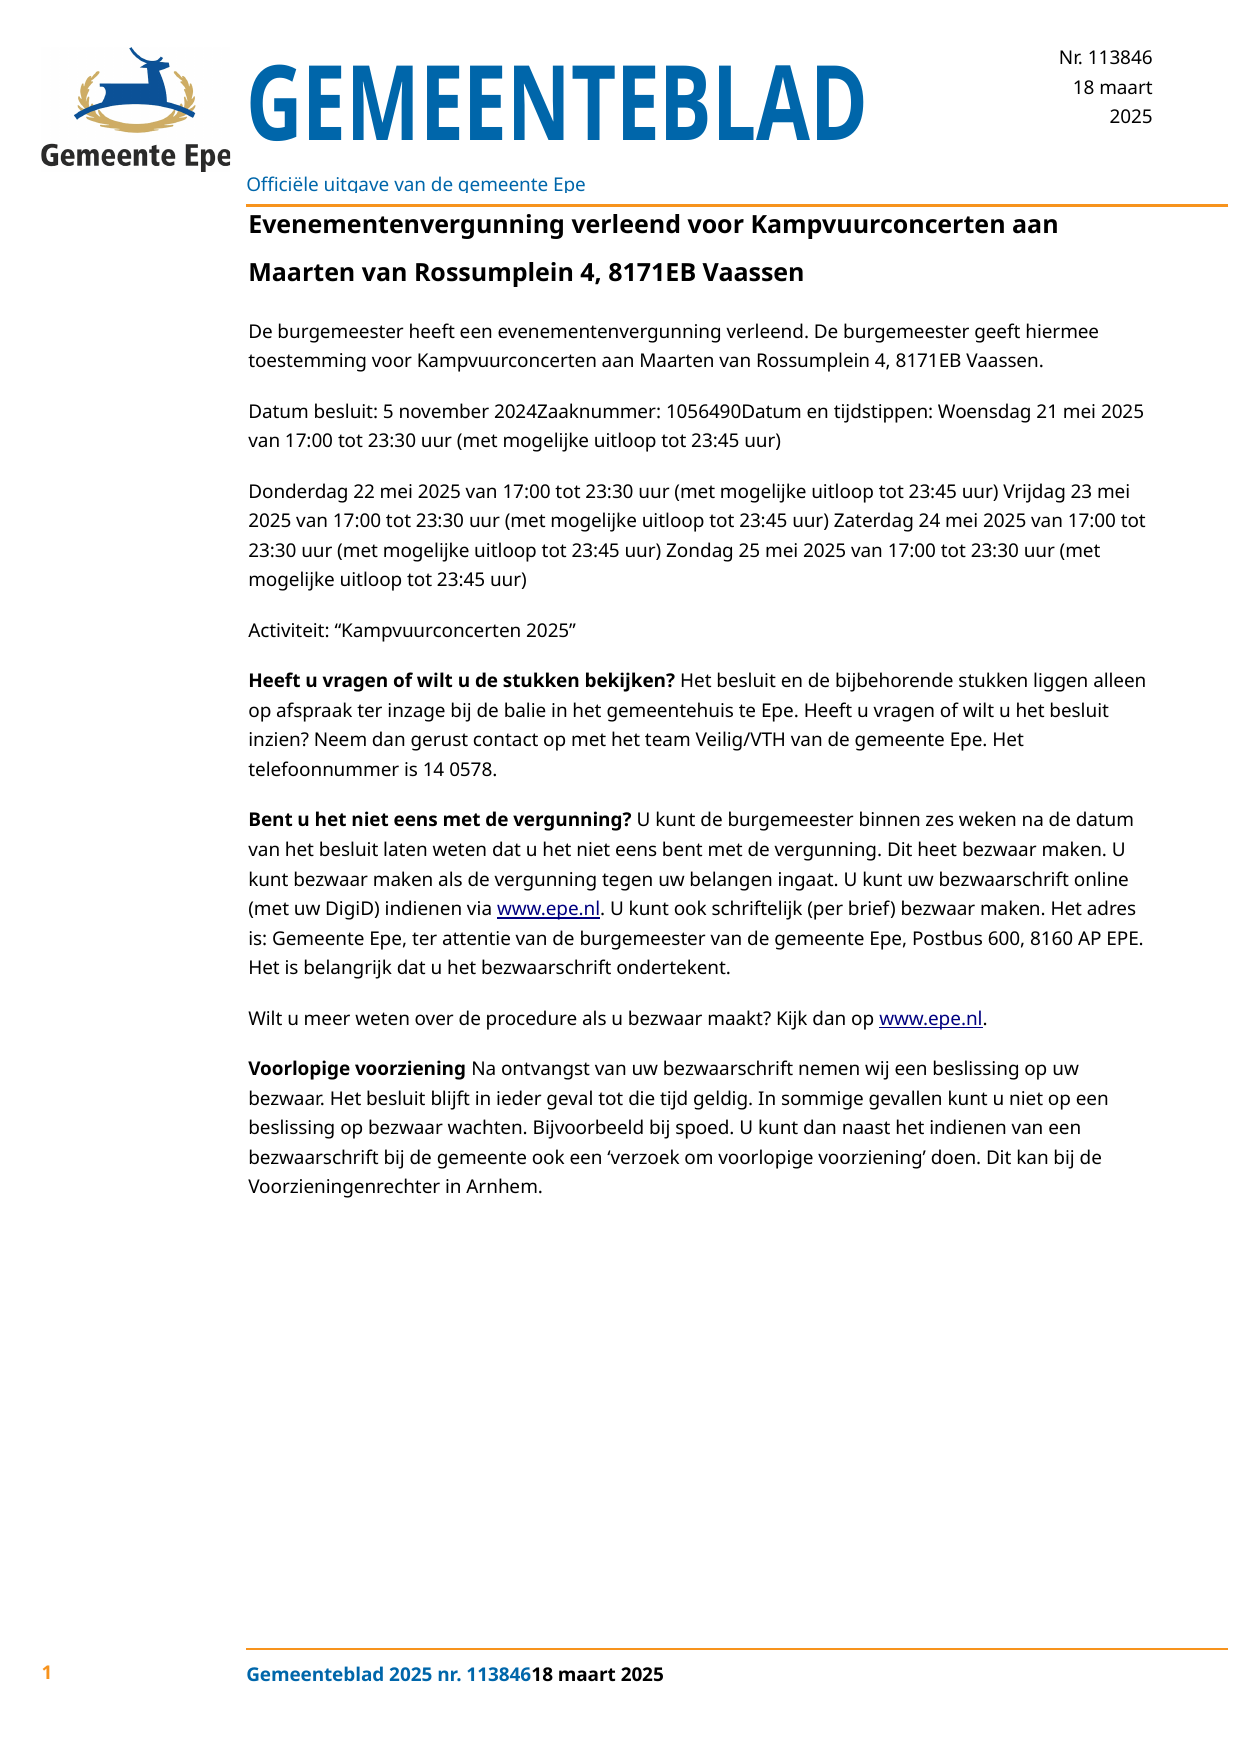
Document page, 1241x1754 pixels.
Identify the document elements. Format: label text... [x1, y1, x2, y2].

text De burgemeester heeft een evenementenvergunning verleend. De burgemeester geeft hiermee toestemming voor Kampvuurconcerten aan Maarten van Rossumplein 4, 8171EB Vaassen. [248, 318, 1152, 373]
text Evenementenvergunning verleend voor Kampvuurconcerten aan Maarten van Rossumplein 4, 8171EB Vaassen [248, 207, 1152, 288]
text Wilt u meer weten over de procedure als u bezwaar maakt? Kijk dan op www.epe.nl. [248, 1005, 1152, 1031]
text Bent u het niet eens met de vergunning? U kunt de burgemeester binnen zes weken na de datum van het besluit laten weten dat u het niet eens bent met de vergunning. Dit heet bezwaar maken. U kunt bezwaar maken als de vergunning tegen uw belangen ingaat. U kunt uw bezwaarschrift online (met uw DigiD) indienen via www.epe.nl. U kunt ook schriftelijk (per brief) bezwaar maken. Het adres is: Gemeente Epe, ter attentie van de burgemeester van de gemeente Epe, Postbus 600, 8160 AP EPE. Het is belangrijk dat u het bezwaarschrift ondertekent. [248, 807, 1152, 980]
text Datum besluit: 5 november 2024Zaaknummer: 1056490Datum en tijdstippen: Woensdag 21 mei 2025 van 17:00 tot 23:30 uur (met mogelijke uitloop tot 23:45 uur) [248, 398, 1152, 453]
picture [41, 47, 231, 172]
text Heeft u vragen of wilt u de stukken bekijken? Het besluit en de bijbehorende stukken liggen alleen op afspraak ter inzage bij de balie in het gemeentehuis te Epe. Heeft u vragen of wilt u het besluit inzien? Neem dan gerust contact op met het team Veilig/VTH van de gemeente Epe. Het telefoonnummer is 14 0578. [248, 667, 1152, 782]
text Voorlopige voorziening Na ontvangst van uw bezwaarschrift nemen wij een beslissing op uw bezwaar. Het besluit blijft in ieder geval tot die tijd geldig. In sommige gevallen kunt u niet op een beslissing op bezwaar wachten. Bijvoorbeeld bij spoed. U kunt dan naast het indienen van een bezwaarschrift bij de gemeente ook een ‘verzoek om voorlopige voorziening’ doen. Dit kan bij de Voorzieningenrechter in Arnhem. [248, 1055, 1152, 1199]
text Donderdag 22 mei 2025 van 17:00 tot 23:30 uur (met mogelijke uitloop tot 23:45 uur) Vrijdag 23 mei 2025 van 17:00 tot 23:30 uur (met mogelijke uitloop tot 23:45 uur) Zaterdag 24 mei 2025 van 17:00 tot 23:30 uur (met mogelijke uitloop tot 23:45 uur) Zondag 25 mei 2025 van 17:00 tot 23:30 uur (met mogelijke uitloop tot 23:45 uur) [248, 478, 1152, 592]
text Activiteit: “Kampvuurconcerten 2025” [248, 617, 1152, 643]
